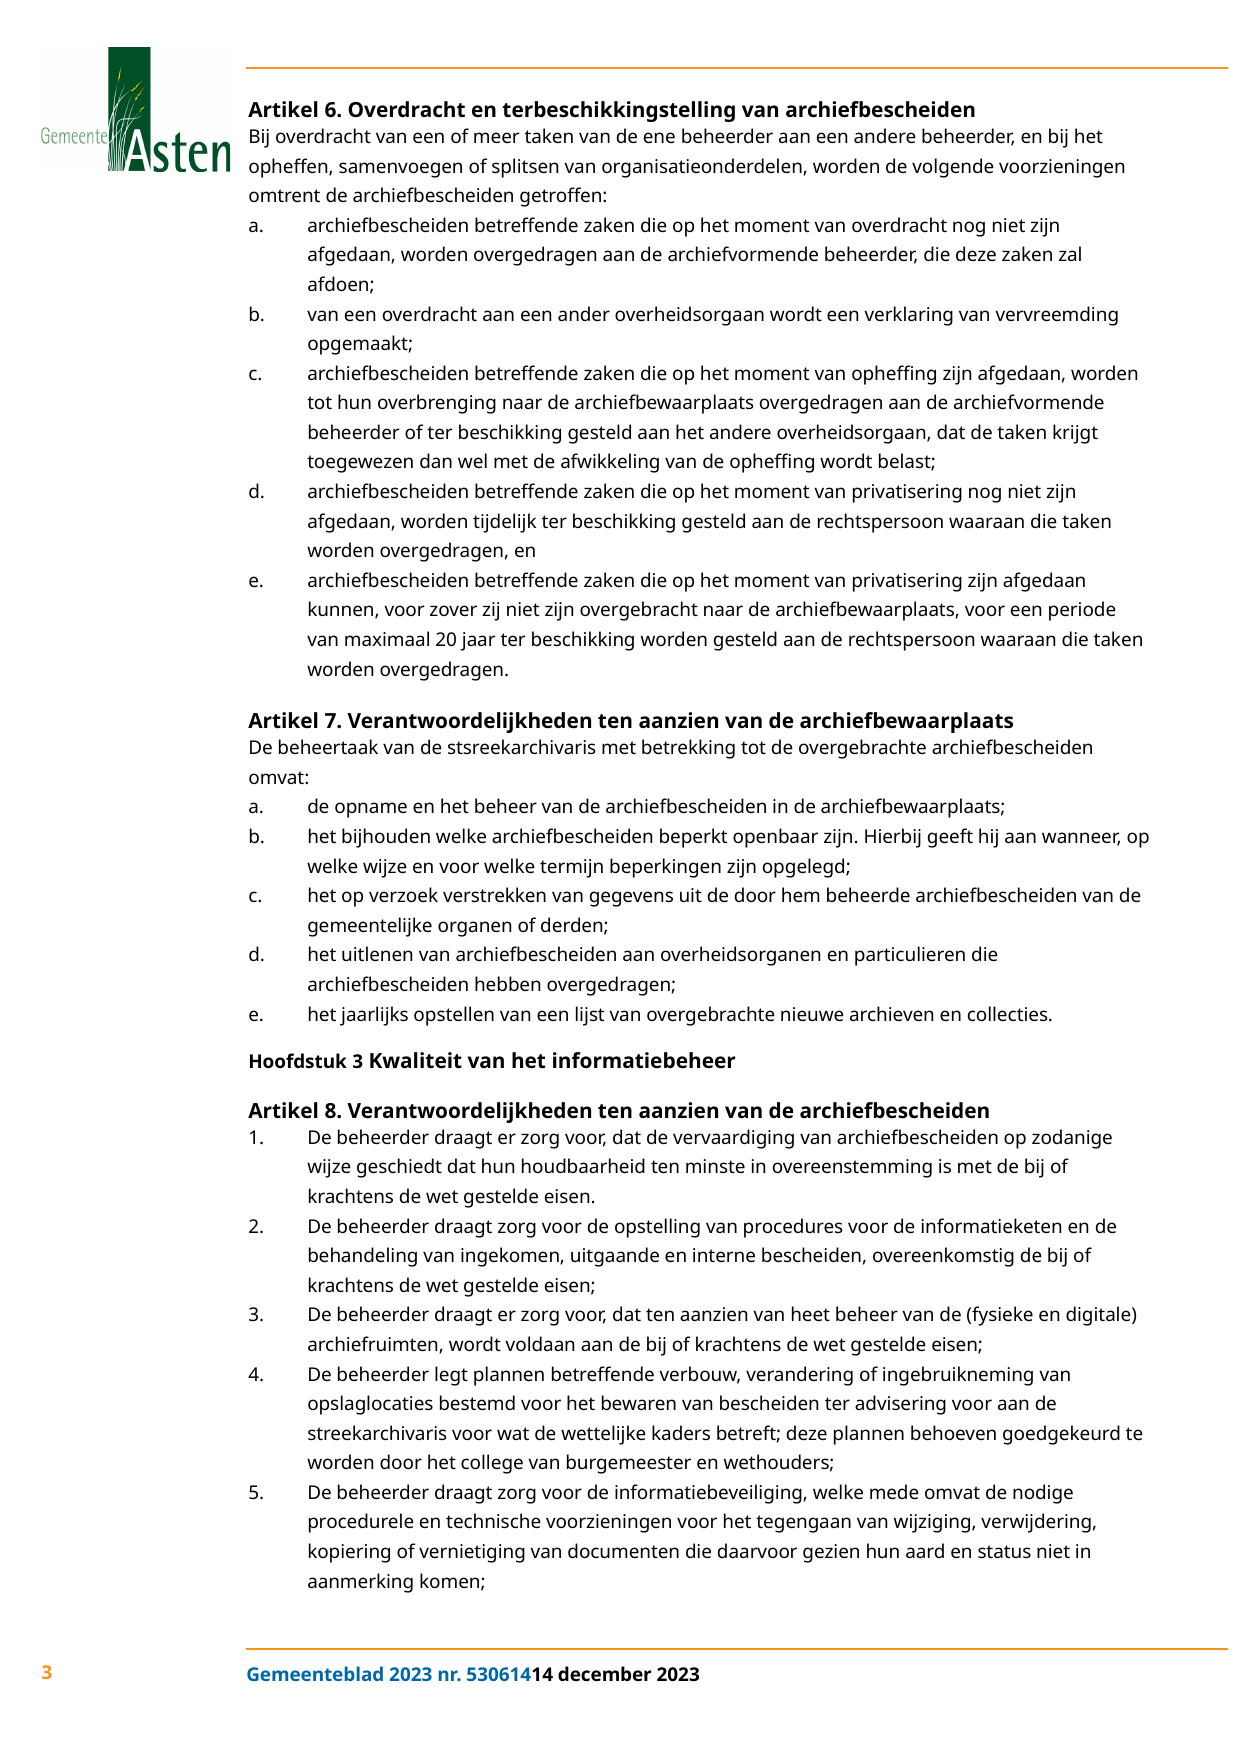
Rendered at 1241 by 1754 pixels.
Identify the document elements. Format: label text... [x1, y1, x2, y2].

list archiefbescheiden betreffende zaken die op het moment van opheffing zijn afgedaan, worden tot hun overbrenging naar de archiefbewaarplaats overgedragen aan de archiefvormende beheerder of ter beschikking gesteld aan het andere overheidsorgaan, dat de taken krijgt toegewezen dan wel met de afwikkeling van de opheffing wordt belast; [248, 360, 1152, 474]
text Hoofdstuk 3 Kwaliteit van het informatiebeheer [248, 1046, 1152, 1075]
list het jaarlijks opstellen van een lijst van overgebrachte nieuwe archieven en collecties. [248, 1001, 1152, 1027]
text Bij overdracht van een of meer taken van de ene beheerder aan een andere beheerder, en bij het opheffen, samenvoegen of splitsen van organisatieonderdelen, worden de volgende voorzieningen omtrent de archiefbescheiden getroffen: [248, 123, 1152, 208]
text Artikel 6. Overdracht en terbeschikkingstelling van archiefbescheiden [248, 95, 1152, 123]
list de opname en het beheer van de archiefbescheiden in de archiefbewaarplaats; [248, 794, 1152, 819]
list De beheerder draagt er zorg voor, dat ten aanzien van heet beheer van de (fysieke en digitale) archiefruimten, wordt voldaan aan de bij of krachtens de wet gestelde eisen; [248, 1302, 1152, 1357]
list De beheerder draagt er zorg voor, dat de vervaardiging van archiefbescheiden op zodanige wijze geschiedt dat hun houdbaarheid ten minste in overeenstemming is met de bij of krachtens de wet gestelde eisen. [248, 1124, 1152, 1209]
list De beheerder draagt zorg voor de informatiebeveiliging, welke mede omvat de nodige procedurele en technische voorzieningen voor het tegengaan van wijziging, verwijdering, kopiering of vernietiging van documenten die daarvoor gezien hun aard en status niet in aanmerking komen; [248, 1479, 1152, 1594]
list het uitlenen van archiefbescheiden aan overheidsorganen en particulieren die archiefbescheiden hebben overgedragen; [248, 942, 1152, 997]
list archiefbescheiden betreffende zaken die op het moment van privatisering nog niet zijn afgedaan, worden tijdelijk ter beschikking gesteld aan de rechtspersoon waaraan die taken worden overgedragen, en [248, 478, 1152, 563]
list van een overdracht aan een ander overheidsorgaan wordt een verklaring van vervreemding opgemaakt; [248, 301, 1152, 356]
list De beheerder draagt zorg voor de opstelling van procedures voor de informatieketen en de behandeling van ingekomen, uitgaande en interne bescheiden, overeenkomstig de bij of krachtens de wet gestelde eisen; [248, 1213, 1152, 1298]
picture [41, 47, 231, 172]
list De beheerder legt plannen betreffende verbouw, verandering of ingebruikneming van opslaglocaties bestemd voor het bewaren van bescheiden ter advisering voor aan de streekarchivaris voor wat de wettelijke kaders betreft; deze plannen behoeven goedgekeurd te worden door het college van burgemeester en wethouders; [248, 1361, 1152, 1475]
list het bijhouden welke archiefbescheiden beperkt openbaar zijn. Hierbij geeft hij aan wanneer, op welke wijze en voor welke termijn beperkingen zijn opgelegd; [248, 823, 1152, 879]
text De beheertaak van de stsreekarchivaris met betrekking tot de overgebrachte archiefbescheiden omvat: [248, 734, 1152, 790]
text Artikel 7. Verantwoordelijkheden ten aanzien van de archiefbewaarplaats [248, 706, 1152, 734]
list het op verzoek verstrekken van gegevens uit de door hem beheerde archiefbescheiden van de gemeentelijke organen of derden; [248, 882, 1152, 938]
list archiefbescheiden betreffende zaken die op het moment van privatisering zijn afgedaan kunnen, voor zover zij niet zijn overgebracht naar de archiefbewaarplaats, voor een periode van maximaal 20 jaar ter beschikking worden gesteld aan de rechtspersoon waaraan die taken worden overgedragen. [248, 567, 1152, 681]
list archiefbescheiden betreffende zaken die op het moment van overdracht nog niet zijn afgedaan, worden overgedragen aan de archiefvormende beheerder, die deze zaken zal afdoen; [248, 212, 1152, 297]
text Artikel 8. Verantwoordelijkheden ten aanzien van de archiefbescheiden [248, 1096, 1152, 1124]
